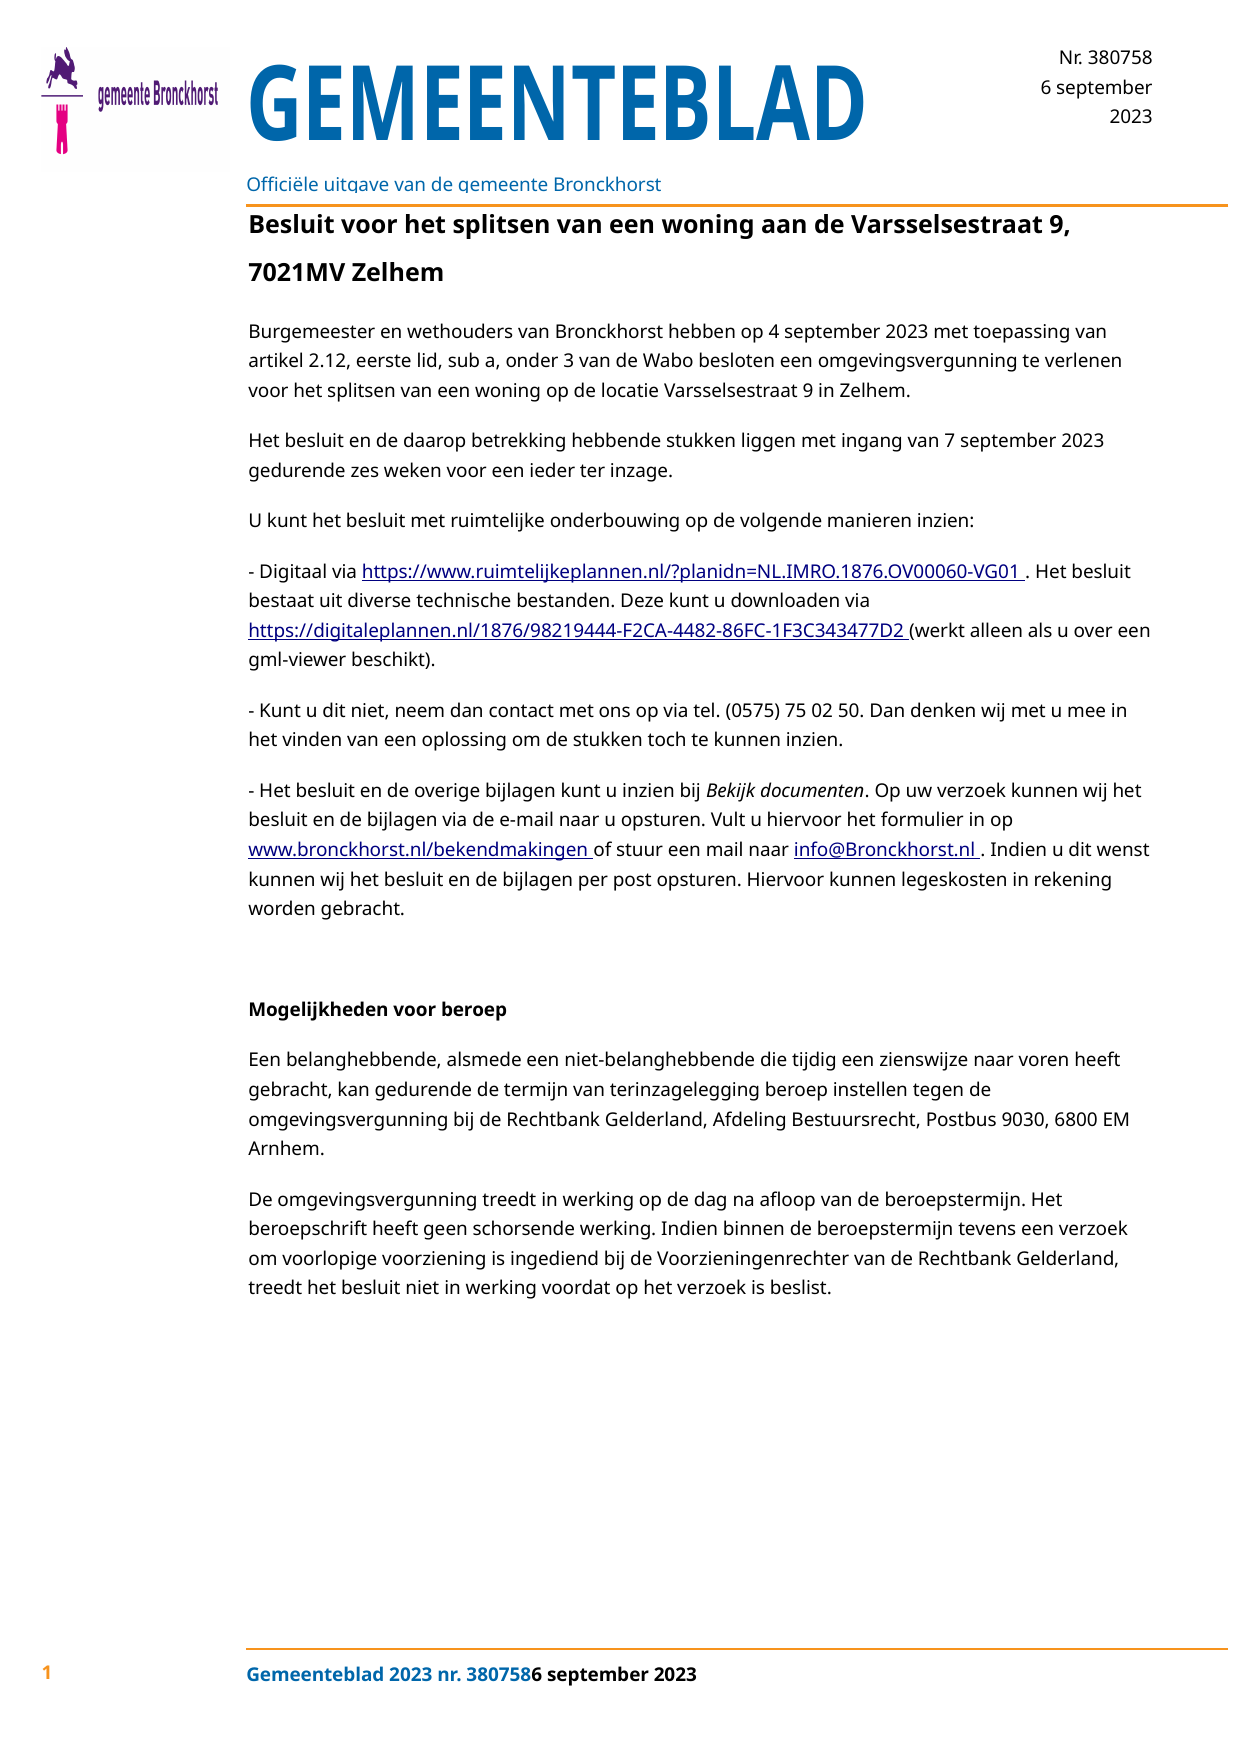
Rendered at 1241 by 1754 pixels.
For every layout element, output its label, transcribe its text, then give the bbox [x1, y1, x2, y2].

text Een belanghebbende, alsmede een niet-belanghebbende die tijdig een zienswijze naar voren heeft gebracht, kan gedurende de termijn van terinzagelegging beroep instellen tegen de omgevingsvergunning bij de Rechtbank Gelderland, Afdeling Bestuursrecht, Postbus 9030, 6800 EM Arnhem. [248, 1047, 1152, 1161]
text Het besluit en de daarop betrekking hebbende stukken liggen met ingang van 7 september 2023 gedurende zes weken voor een ieder ter inzage. [248, 427, 1152, 483]
text - Kunt u dit niet, neem dan contact met ons op via tel. (0575) 75 02 50. Dan denken wij met u mee in het vinden van een oplossing om de stukken toch te kunnen inzien. [248, 697, 1152, 752]
text Burgemeester en wethouders van Bronckhorst hebben op 4 september 2023 met toepassing van artikel 2.12, eerste lid, sub a, onder 3 van de Wabo besloten een omgevingsvergunning te verlenen voor het splitsen van een woning op de locatie Varsselsestraat 9 in Zelhem. [248, 318, 1152, 403]
text - Het besluit en de overige bijlagen kunt u inzien bij Bekijk documenten. Op uw verzoek kunnen wij het besluit en de bijlagen via de e-mail naar u opsturen. Vult u hiervoor het formulier in op www.bronckhorst.nl/bekendmakingen of stuur een mail naar info@Bronckhorst.nl . Indien u dit wenst kunnen wij het besluit en de bijlagen per post opsturen. Hiervoor kunnen legeskosten in rekening worden gebracht. [248, 777, 1152, 921]
text Mogelijkheden voor beroep [248, 996, 1152, 1022]
text U kunt het besluit met ruimtelijke onderbouwing op de volgende manieren inzien: [248, 507, 1152, 533]
picture [41, 47, 231, 172]
text Besluit voor het splitsen van een woning aan de Varsselsestraat 9, 7021MV Zelhem [248, 207, 1152, 288]
text De omgevingsvergunning treedt in werking op de dag na afloop van de beroepstermijn. Het beroepschrift heeft geen schorsende werking. Indien binnen de beroepstermijn tevens een verzoek om voorlopige voorziening is ingediend bij de Voorzieningenrechter van de Rechtbank Gelderland, treedt het besluit niet in werking voordat op het verzoek is beslist. [248, 1186, 1152, 1300]
text - Digitaal via https://www.ruimtelijkeplannen.nl/?planidn=NL.IMRO.1876.OV00060-VG01 . Het besluit bestaat uit diverse technische bestanden. Deze kunt u downloaden via https://digitaleplannen.nl/1876/98219444-F2CA-4482-86FC-1F3C343477D2 (werkt alleen als u over een gml-viewer beschikt). [248, 558, 1152, 672]
